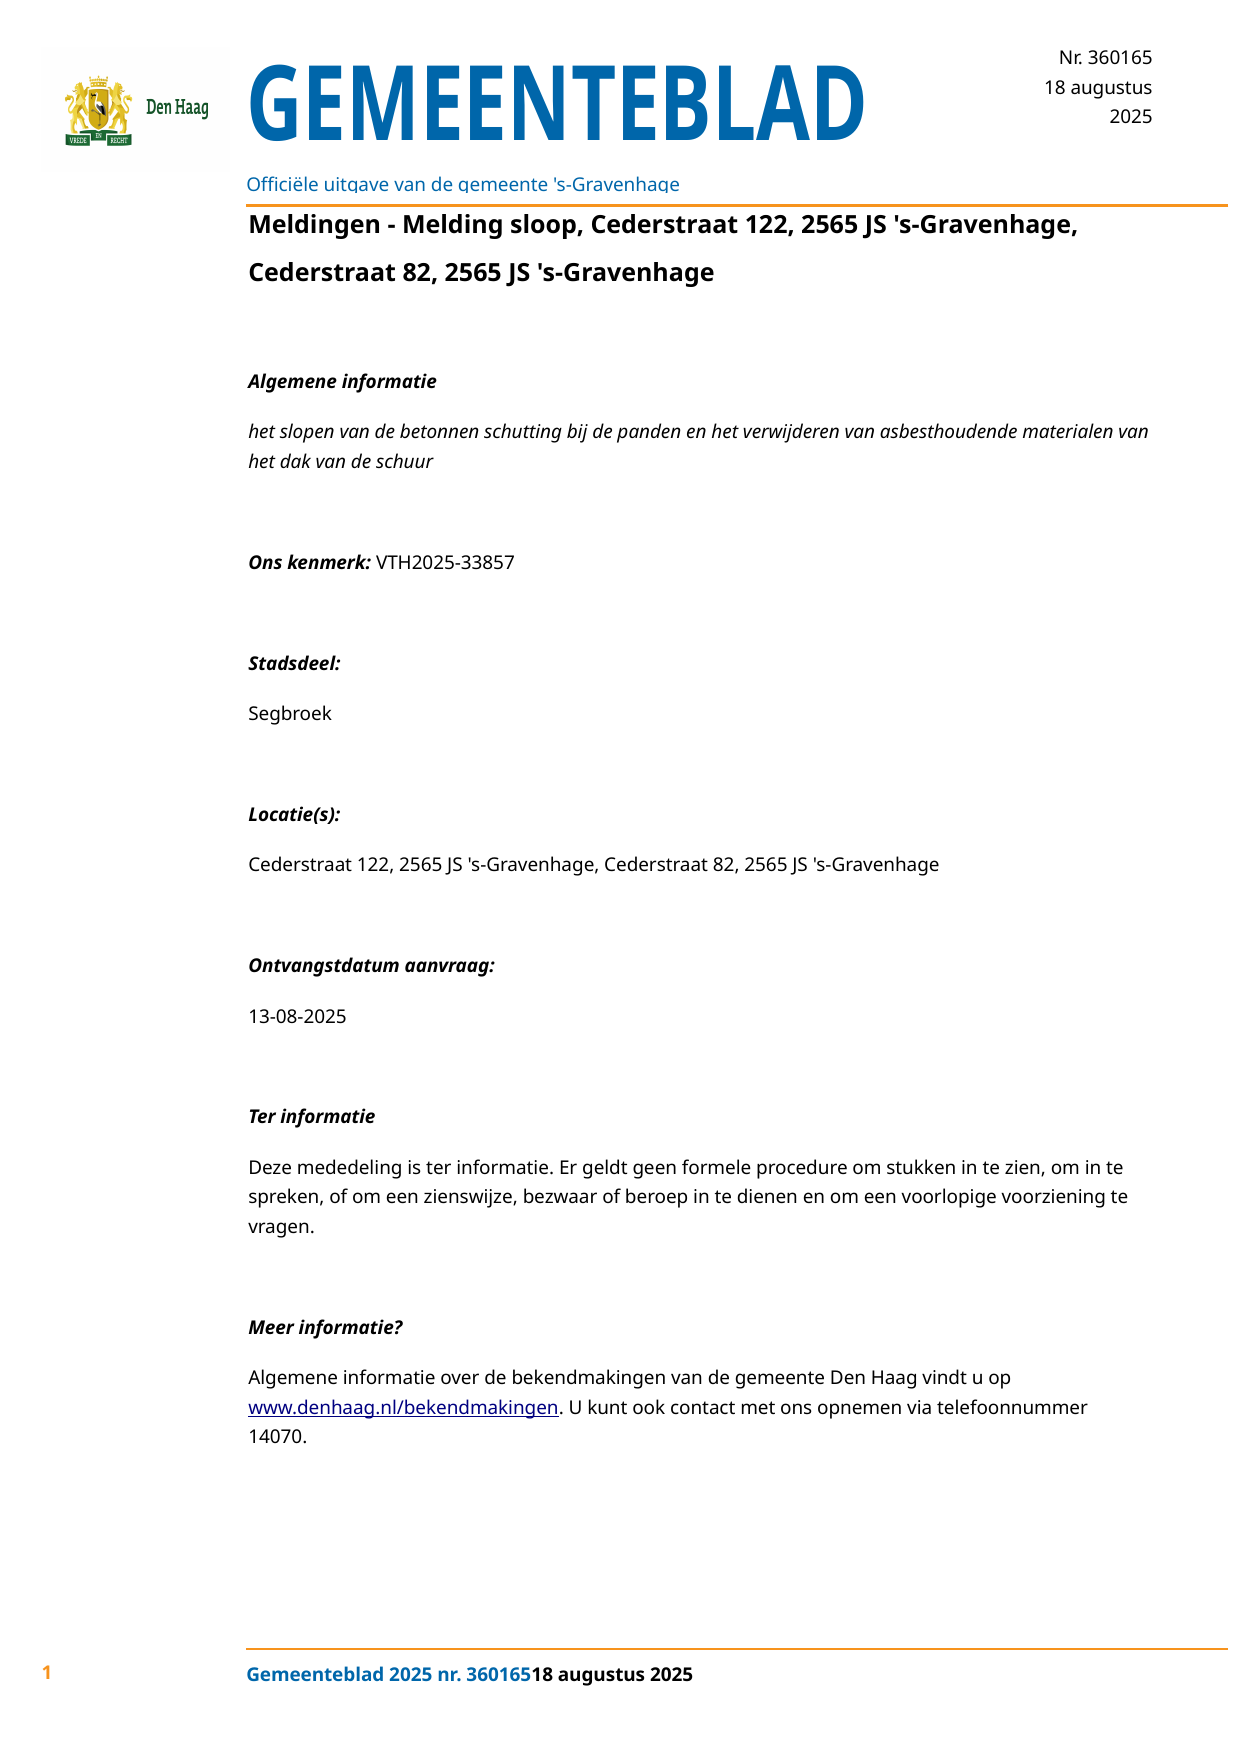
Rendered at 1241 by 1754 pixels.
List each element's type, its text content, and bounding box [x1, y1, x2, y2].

text Deze mededeling is ter informatie. Er geldt geen formele procedure om stukken in te zien, om in te spreken, of om een zienswijze, bezwaar of beroep in te dienen en om een voorlopige voorziening te vragen. [248, 1154, 1152, 1239]
text 13-08-2025 [248, 1003, 1152, 1029]
text Segbroek [248, 700, 1152, 726]
text Algemene informatie over de bekendmakingen van de gemeente Den Haag vindt u op www.denhaag.nl/bekendmakingen. U kunt ook contact met ons opnemen via telefoonnummer 14070. [248, 1364, 1152, 1449]
text Cederstraat 122, 2565 JS 's-Gravenhage, Cederstraat 82, 2565 JS 's-Gravenhage [248, 852, 1152, 877]
text Algemene informatie [248, 368, 1152, 394]
text Stadsdeel: [248, 650, 1152, 676]
text Ons kenmerk: VTH2025-33857 [248, 549, 1152, 575]
text het slopen van de betonnen schutting bij de panden en het verwijderen van asbesthoudende materialen van het dak van de schuur [248, 419, 1152, 474]
text Ontvangstdatum aanvraag: [248, 952, 1152, 978]
picture [41, 47, 231, 172]
text Meldingen - Melding sloop, Cederstraat 122, 2565 JS 's-Gravenhage, Cederstraat 82, 2565 JS 's-Gravenhage [248, 207, 1152, 288]
text Ter informatie [248, 1104, 1152, 1129]
text Locatie(s): [248, 801, 1152, 827]
text Meer informatie? [248, 1314, 1152, 1340]
